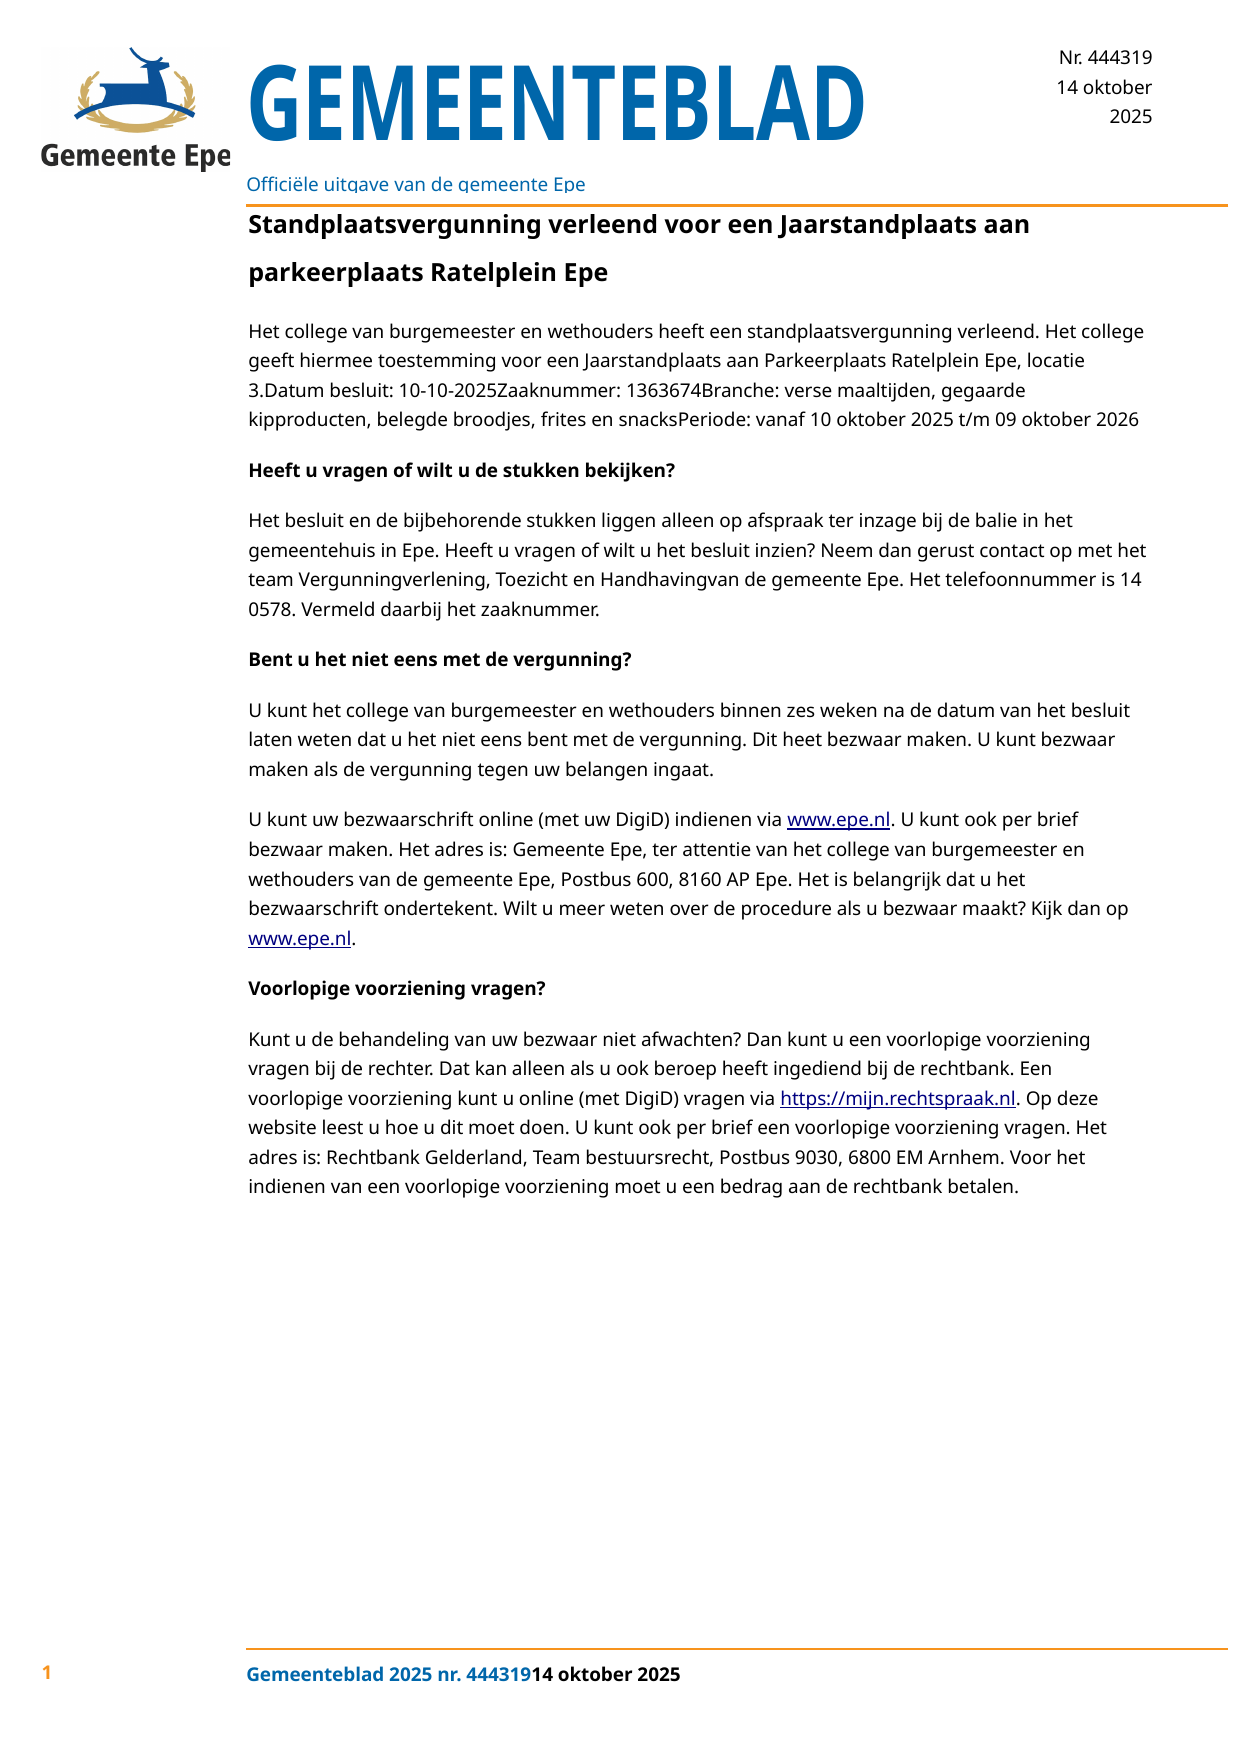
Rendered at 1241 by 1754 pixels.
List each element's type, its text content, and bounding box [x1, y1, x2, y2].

text Het college van burgemeester en wethouders heeft een standplaatsvergunning verleend. Het college geeft hiermee toestemming voor een Jaarstandplaats aan Parkeerplaats Ratelplein Epe, locatie 3.Datum besluit: 10-10-2025Zaaknummer: 1363674Branche: verse maaltijden, gegaarde kipproducten, belegde broodjes, frites en snacksPeriode: vanaf 10 oktober 2025 t/m 09 oktober 2026 [248, 318, 1152, 432]
text Voorlopige voorziening vragen? [248, 975, 1152, 1001]
text Standplaatsvergunning verleend voor een Jaarstandplaats aan parkeerplaats Ratelplein Epe [248, 207, 1152, 288]
text U kunt uw bezwaarschrift online (met uw DigiD) indienen via www.epe.nl. U kunt ook per brief bezwaar maken. Het adres is: Gemeente Epe, ter attentie van het college van burgemeester en wethouders van de gemeente Epe, Postbus 600, 8160 AP Epe. Het is belangrijk dat u het bezwaarschrift ondertekent. Wilt u meer weten over de procedure als u bezwaar maakt? Kijk dan op www.epe.nl. [248, 807, 1152, 951]
text Heeft u vragen of wilt u de stukken bekijken? [248, 457, 1152, 483]
text Kunt u de behandeling van uw bezwaar niet afwachten? Dan kunt u een voorlopige voorziening vragen bij de rechter. Dat kan alleen als u ook beroep heeft ingediend bij de rechtbank. Een voorlopige voorziening kunt u online (met DigiD) vragen via https://mijn.rechtspraak.nl. Op deze website leest u hoe u dit moet doen. U kunt ook per brief een voorlopige voorziening vragen. Het adres is: Rechtbank Gelderland, Team bestuursrecht, Postbus 9030, 6800 EM Arnhem. Voor het indienen van een voorlopige voorziening moet u een bedrag aan de rechtbank betalen. [248, 1026, 1152, 1199]
text U kunt het college van burgemeester en wethouders binnen zes weken na de datum van het besluit laten weten dat u het niet eens bent met de vergunning. Dit heet bezwaar maken. U kunt bezwaar maken als de vergunning tegen uw belangen ingaat. [248, 697, 1152, 782]
text Bent u het niet eens met de vergunning? [248, 647, 1152, 672]
picture [41, 47, 231, 172]
text Het besluit en de bijbehorende stukken liggen alleen op afspraak ter inzage bij de balie in het gemeentehuis in Epe. Heeft u vragen of wilt u het besluit inzien? Neem dan gerust contact op met het team Vergunningverlening, Toezicht en Handhavingvan de gemeente Epe. Het telefoonnummer is 14 0578. Vermeld daarbij het zaaknummer. [248, 507, 1152, 622]
